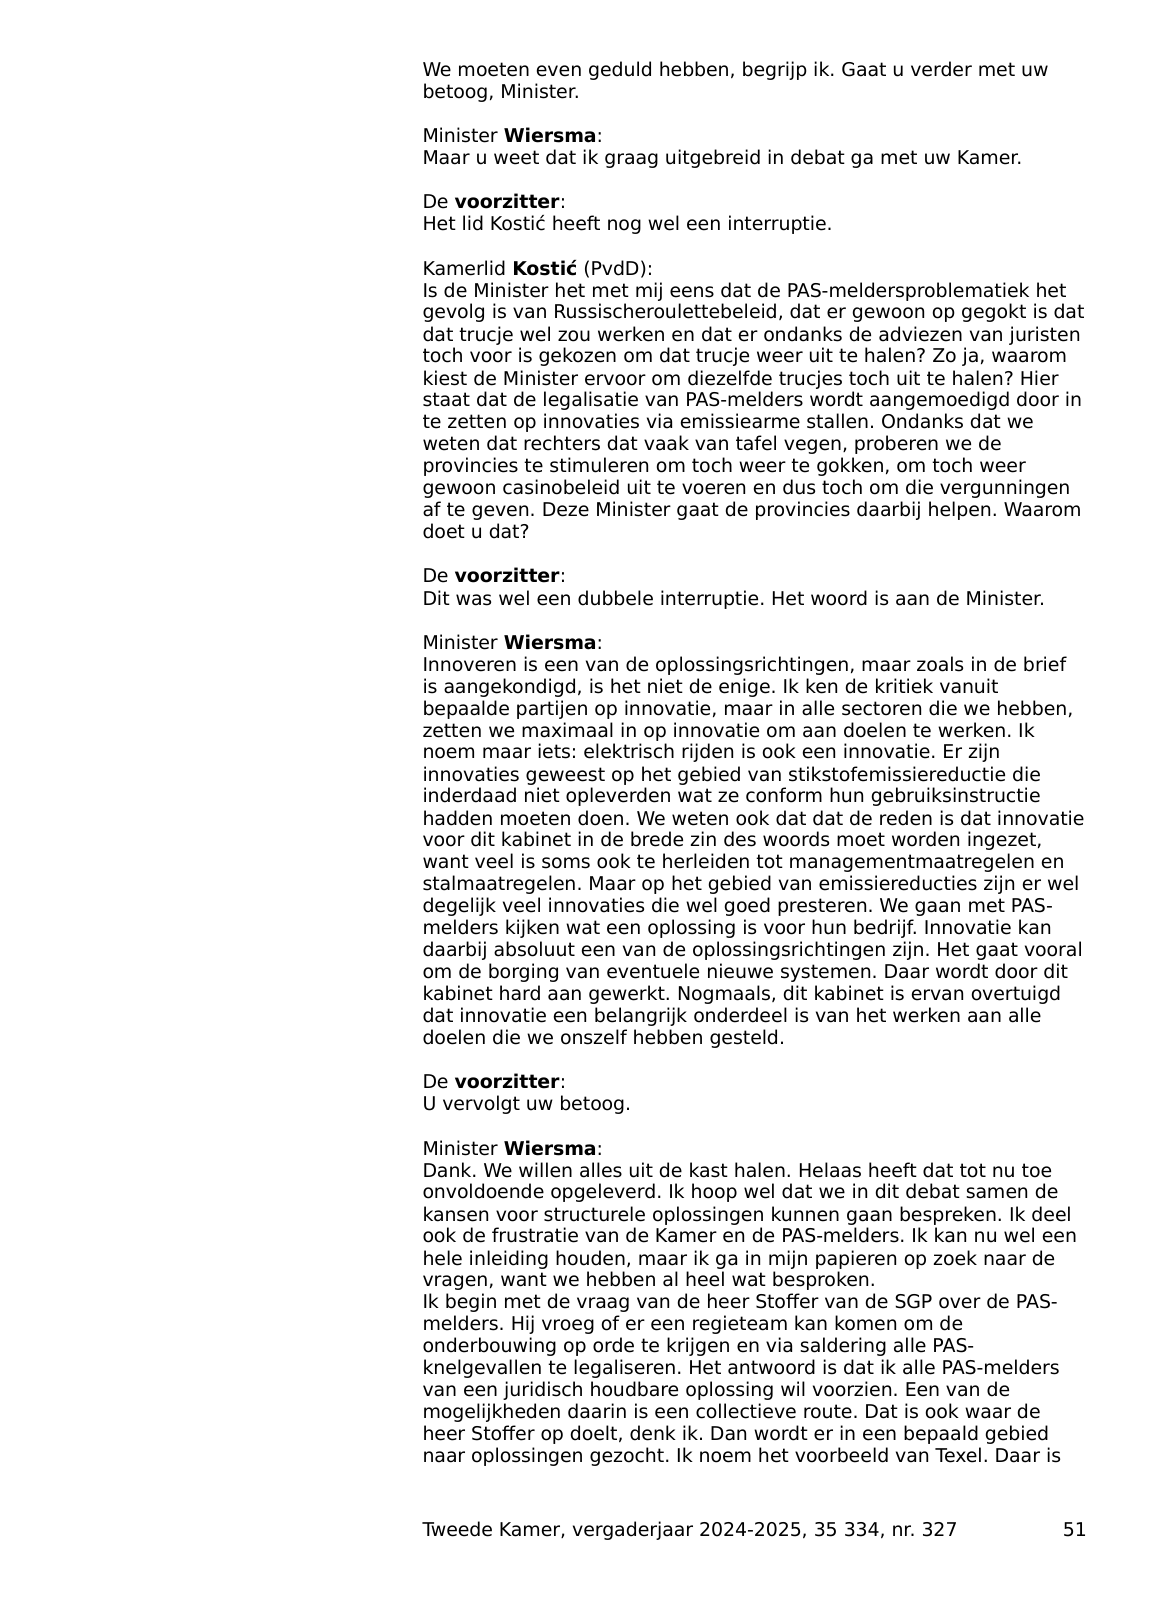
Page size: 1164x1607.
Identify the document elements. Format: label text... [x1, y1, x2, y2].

text Dit was wel een dubbele interruptie. Het woord is aan de Minister. [422, 587, 1087, 609]
text Is de Minister het met mij eens dat de PAS-meldersproblematiek het gevolg is van Russischeroulettebeleid, dat er gewoon op gegokt is dat dat trucje wel zou werken en dat er ondanks de adviezen van juristen toch voor is gekozen om dat trucje weer uit te halen? Zo ja, waarom kiest de Minister ervoor om diezelfde trucjes toch uit te halen? Hier staat dat de legalisatie van PAS-melders wordt aangemoedigd door in te zetten op innovaties via emissiearme stallen. Ondanks dat we weten dat rechters dat vaak van tafel vegen, proberen we de provincies te stimuleren om toch weer te gokken, om toch weer gewoon casinobeleid uit te voeren en dus toch om die vergunningen af te geven. Deze Minister gaat de provincies daarbij helpen. Waarom doet u dat? [422, 279, 1087, 543]
text We moeten even geduld hebben, begrijp ik. Gaat u verder met uw betoog, Minister. [422, 59, 1087, 103]
text De voorzitter: [422, 191, 1087, 213]
text Kamerlid Kostić (PvdD): [422, 257, 1087, 279]
text Het lid Kostić heeft nog wel een interruptie. [422, 213, 1087, 235]
text U vervolgt uw betoog. [422, 1093, 1087, 1115]
text Maar u weet dat ik graag uitgebreid in debat ga met uw Kamer. [422, 147, 1087, 169]
text De voorzitter: [422, 565, 1087, 587]
text Minister Wiersma: [422, 632, 1087, 653]
text De voorzitter: [422, 1071, 1087, 1093]
text Innoveren is een van de oplossingsrichtingen, maar zoals in de brief is aangekondigd, is het niet de enige. Ik ken de kritiek vanuit bepaalde partijen op innovatie, maar in alle sectoren die we hebben, zetten we maximaal in op innovatie om aan doelen te werken. Ik noem maar iets: elektrisch rijden is ook een innovatie. Er zijn innovaties geweest op het gebied van stikstofemissiereductie die inderdaad niet opleverden wat ze conform hun gebruiksinstructie hadden moeten doen. We weten ook dat dat de reden is dat innovatie voor dit kabinet in de brede zin des woords moet worden ingezet, want veel is soms ook te herleiden tot managementmaatregelen en stalmaatregelen. Maar op het gebied van emissiereducties zijn er wel degelijk veel innovaties die wel goed presteren. We gaan met PAS-melders kijken wat een oplossing is voor hun bedrijf. Innovatie kan daarbij absoluut een van de oplossingsrichtingen zijn. Het gaat vooral om de borging van eventuele nieuwe systemen. Daar wordt door dit kabinet hard aan gewerkt. Nogmaals, dit kabinet is ervan overtuigd dat innovatie een belangrijk onderdeel is van het werken aan alle doelen die we onszelf hebben gesteld. [422, 653, 1087, 1049]
text Ik begin met de vraag van de heer Stoffer van de SGP over de PAS-melders. Hij vroeg of er een regieteam kan komen om de onderbouwing op orde te krijgen en via saldering alle PAS-knelgevallen te legaliseren. Het antwoord is dat ik alle PAS-melders van een juridisch houdbare oplossing wil voorzien. Een van de mogelijkheden daarin is een collectieve route. Dat is ook waar de heer Stoffer op doelt, denk ik. Dan wordt er in een bepaald gebied naar oplossingen gezocht. Ik noem het voorbeeld van Texel. Daar is [422, 1291, 1087, 1467]
text Minister Wiersma: [422, 125, 1087, 147]
text Dank. We willen alles uit de kast halen. Helaas heeft dat tot nu toe onvoldoende opgeleverd. Ik hoop wel dat we in dit debat samen de kansen voor structurele oplossingen kunnen gaan bespreken. Ik deel ook de frustratie van de Kamer en de PAS-melders. Ik kan nu wel een hele inleiding houden, maar ik ga in mijn papieren op zoek naar de vragen, want we hebben al heel wat besproken. [422, 1159, 1087, 1291]
text Minister Wiersma: [422, 1137, 1087, 1159]
